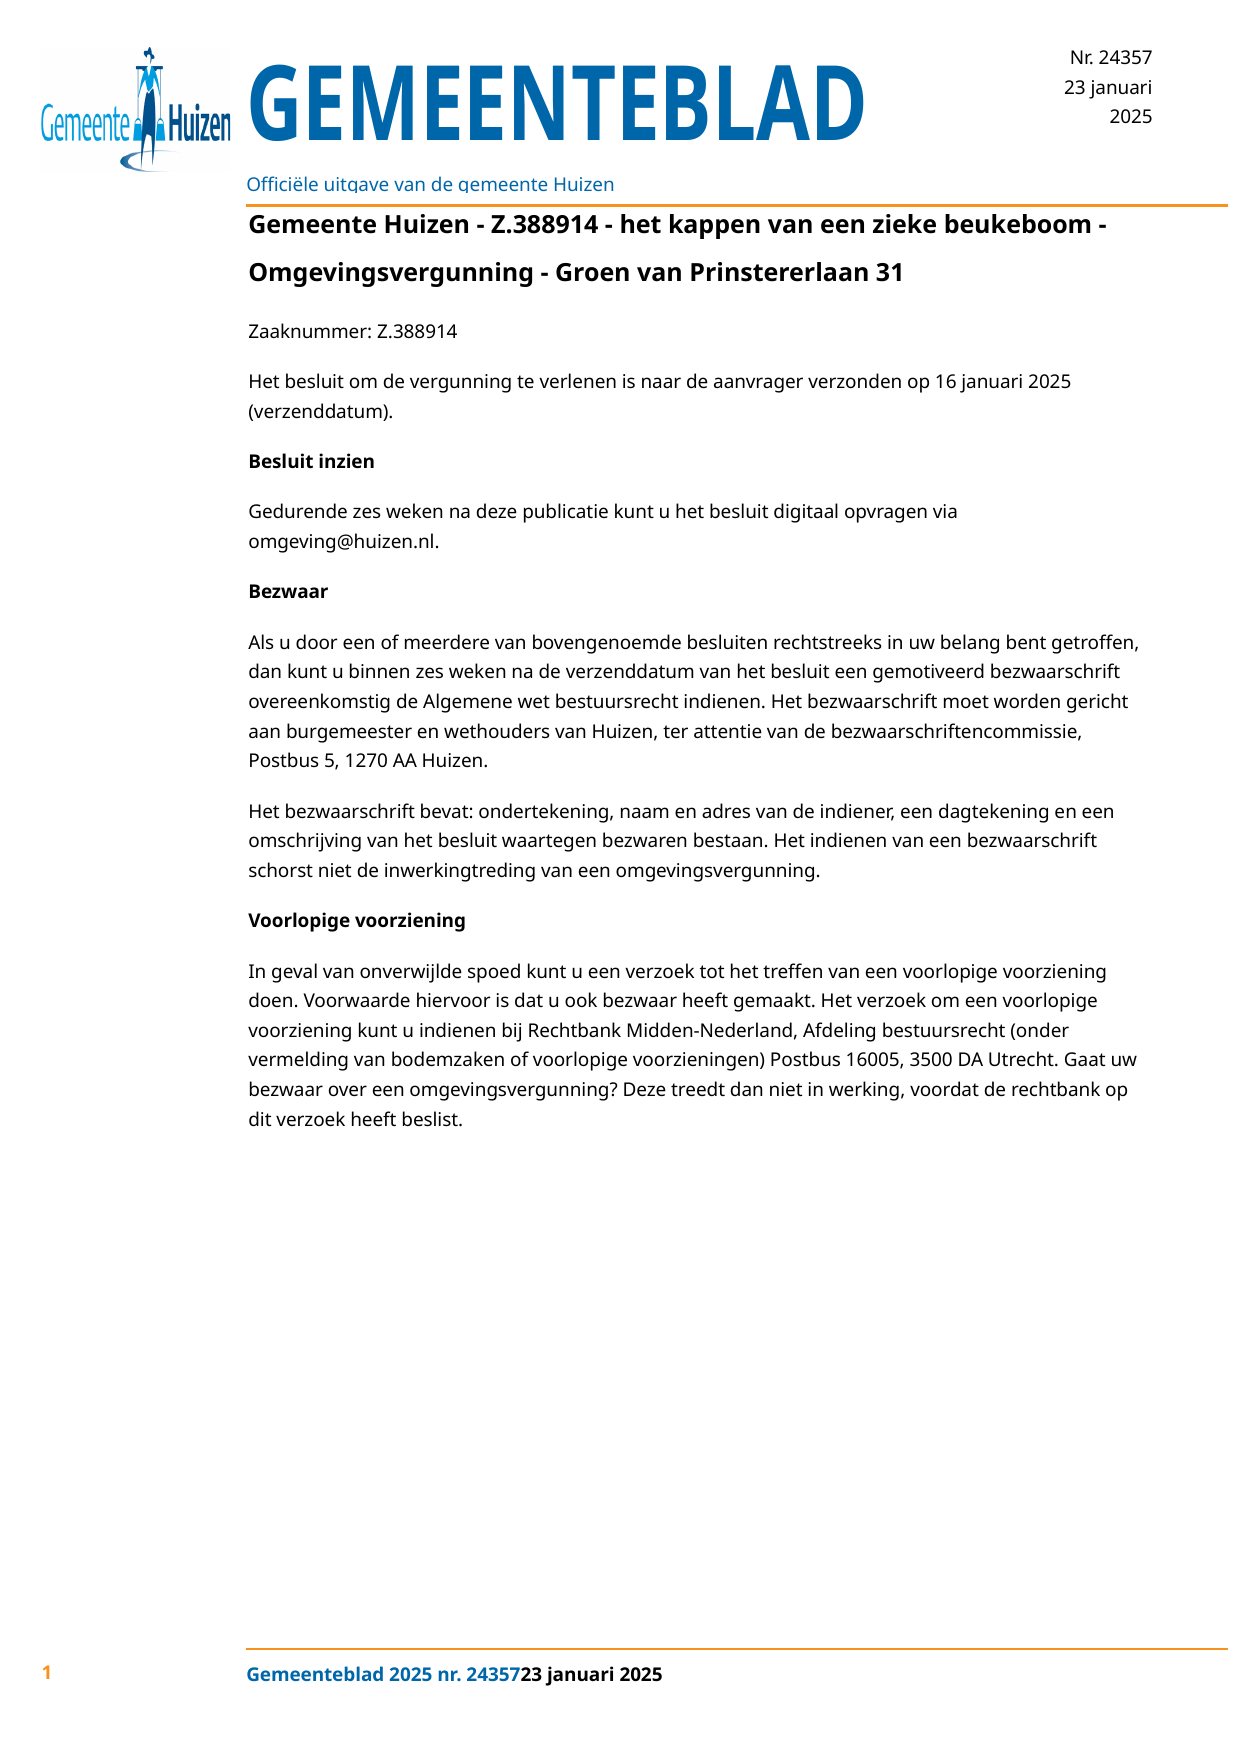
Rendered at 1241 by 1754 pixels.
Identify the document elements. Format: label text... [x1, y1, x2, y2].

text Bezwaar [248, 579, 1152, 604]
text Het bezwaarschrift bevat: ondertekening, naam en adres van de indiener, een dagtekening en een omschrijving van het besluit waartegen bezwaren bestaan. Het indienen van een bezwaarschrift schorst niet de inwerkingtreding van een omgevingsvergunning. [248, 798, 1152, 883]
text In geval van onverwijlde spoed kunt u een verzoek tot het treffen van een voorlopige voorziening doen. Voorwaarde hiervoor is dat u ook bezwaar heeft gemaakt. Het verzoek om een voorlopige voorziening kunt u indienen bij Rechtbank Midden-Nederland, Afdeling bestuursrecht (onder vermelding van bodemzaken of voorlopige voorzieningen) Postbus 16005, 3500 DA Utrecht. Gaat uw bezwaar over een omgevingsvergunning? Deze treedt dan niet in werking, voordat de rechtbank op dit verzoek heeft beslist. [248, 958, 1152, 1132]
text Als u door een of meerdere van bovengenoemde besluiten rechtstreeks in uw belang bent getroffen, dan kunt u binnen zes weken na de verzenddatum van het besluit een gemotiveerd bezwaarschrift overeenkomstig de Algemene wet bestuursrecht indienen. Het bezwaarschrift moet worden gericht aan burgemeester en wethouders van Huizen, ter attentie van de bezwaarschriftencommissie, Postbus 5, 1270 AA Huizen. [248, 629, 1152, 773]
text Gedurende zes weken na deze publicatie kunt u het besluit digitaal opvragen via omgeving@huizen.nl. [248, 499, 1152, 554]
picture [41, 47, 231, 172]
text Besluit inzien [248, 448, 1152, 474]
text Zaaknummer: Z.388914 [248, 318, 1152, 344]
text Voorlopige voorziening [248, 907, 1152, 933]
text Het besluit om de vergunning te verlenen is naar de aanvrager verzonden op 16 januari 2025 (verzenddatum). [248, 368, 1152, 424]
text Gemeente Huizen - Z.388914 - het kappen van een zieke beukeboom - Omgevingsvergunning - Groen van Prinstererlaan 31 [248, 207, 1152, 288]
